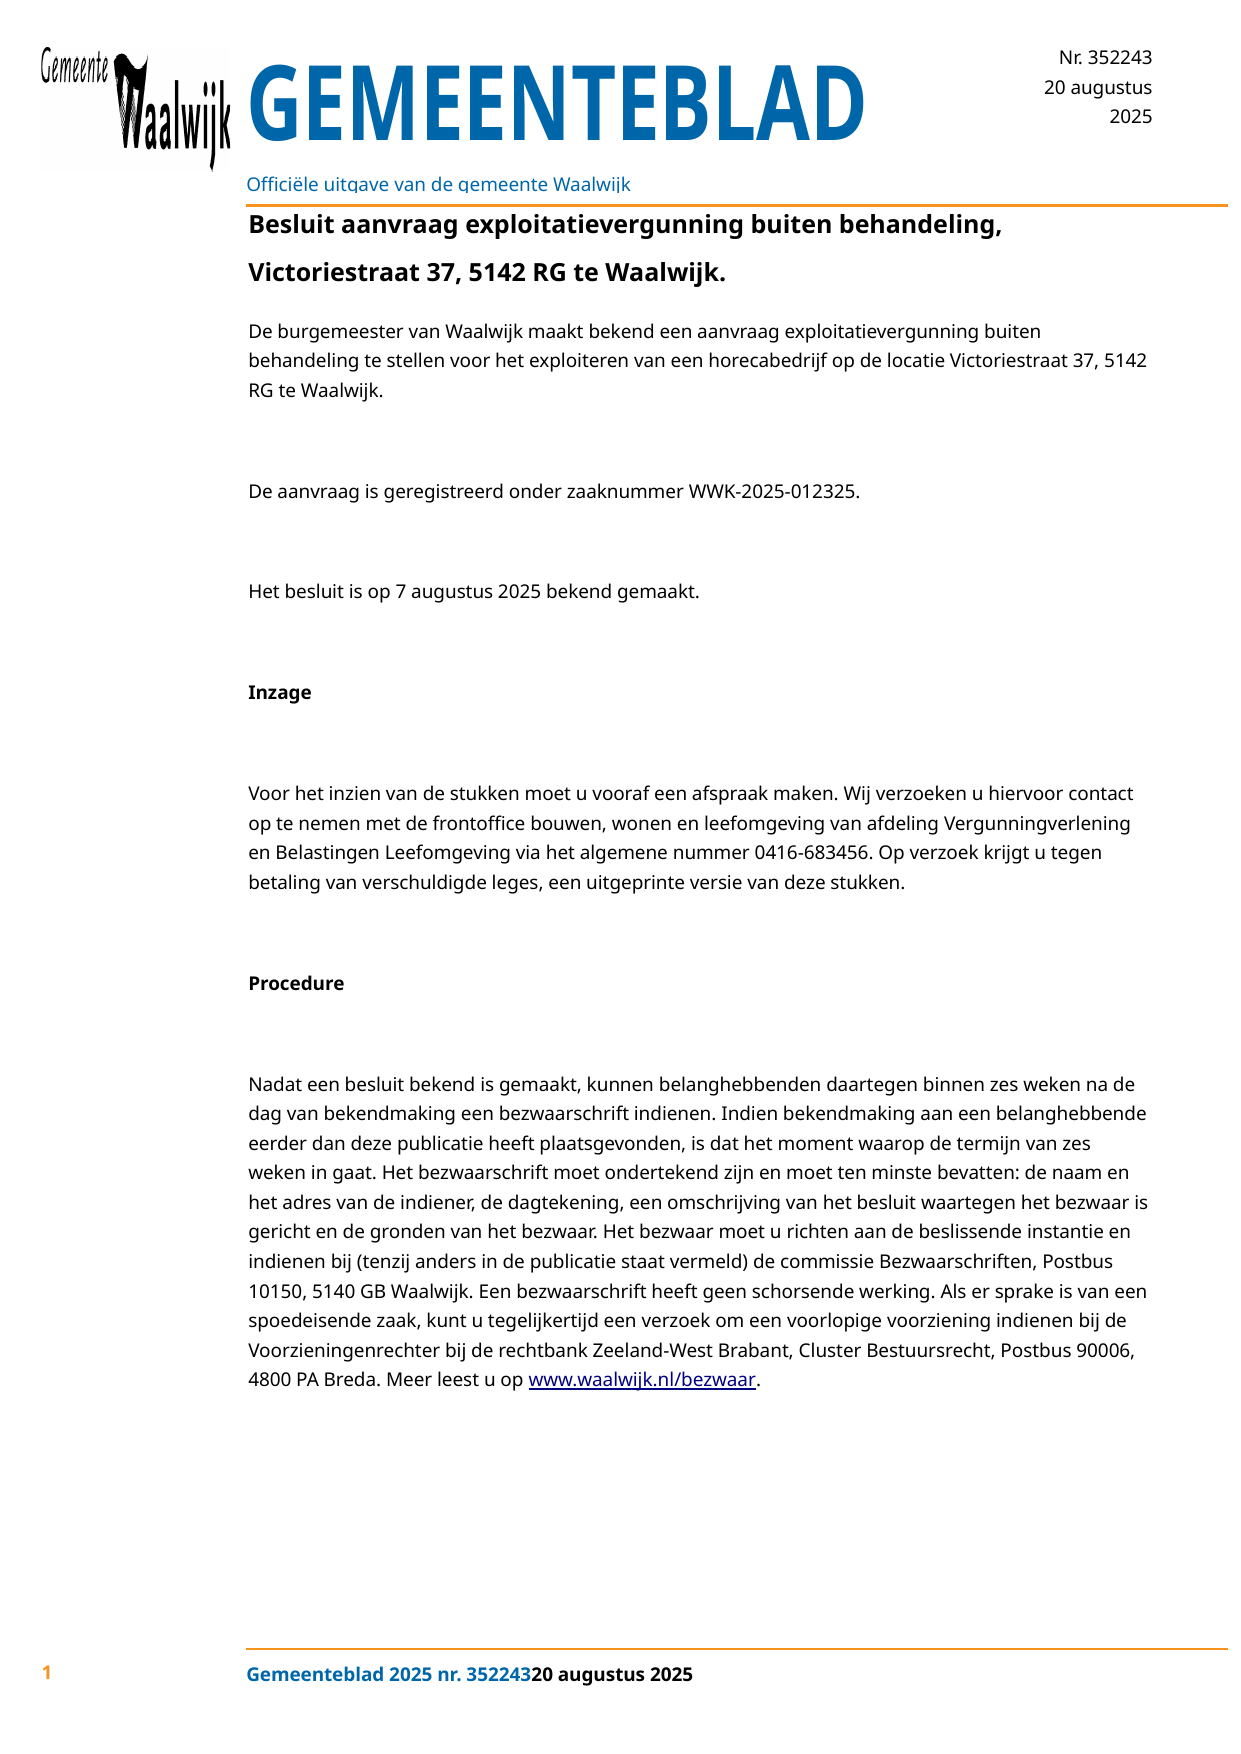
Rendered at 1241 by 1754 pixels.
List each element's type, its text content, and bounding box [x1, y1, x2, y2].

text Voor het inzien van de stukken moet u vooraf een afspraak maken. Wij verzoeken u hiervoor contact op te nemen met de frontoffice bouwen, wonen en leefomgeving van afdeling Vergunningverlening en Belastingen Leefomgeving via het algemene nummer 0416-683456. Op verzoek krijgt u tegen betaling van verschuldigde leges, een uitgeprinte versie van deze stukken. [248, 780, 1152, 895]
text Nadat een besluit bekend is gemaakt, kunnen belanghebbenden daartegen binnen zes weken na de dag van bekendmaking een bezwaarschrift indienen. Indien bekendmaking aan een belanghebbende eerder dan deze publicatie heeft plaatsgevonden, is dat het moment waarop de termijn van zes weken in gaat. Het bezwaarschrift moet ondertekend zijn en moet ten minste bevatten: de naam en het adres van de indiener, de dagtekening, een omschrijving van het besluit waartegen het bezwaar is gericht en de gronden van het bezwaar. Het bezwaar moet u richten aan de beslissende instantie en indienen bij (tenzij anders in de publicatie staat vermeld) de commissie Bezwaarschriften, Postbus 10150, 5140 GB Waalwijk. Een bezwaarschrift heeft geen schorsende werking. Als er sprake is van een spoedeisende zaak, kunt u tegelijkertijd een verzoek om een voorlopige voorziening indienen bij de Voorzieningenrechter bij de rechtbank Zeeland-West Brabant, Cluster Bestuursrecht, Postbus 90006, 4800 PA Breda. Meer leest u op www.waalwijk.nl/bezwaar. [248, 1071, 1152, 1392]
text Procedure [248, 970, 1152, 996]
picture [41, 47, 231, 172]
text Besluit aanvraag exploitatievergunning buiten behandeling, Victoriestraat 37, 5142 RG te Waalwijk. [248, 207, 1152, 288]
text De burgemeester van Waalwijk maakt bekend een aanvraag exploitatievergunning buiten behandeling te stellen voor het exploiteren van een horecabedrijf op de locatie Victoriestraat 37, 5142 RG te Waalwijk. [248, 318, 1152, 403]
text Inzage [248, 679, 1152, 705]
text De aanvraag is geregistreerd onder zaaknummer WWK-2025-012325. [248, 478, 1152, 504]
text Het besluit is op 7 augustus 2025 bekend gemaakt. [248, 579, 1152, 604]
